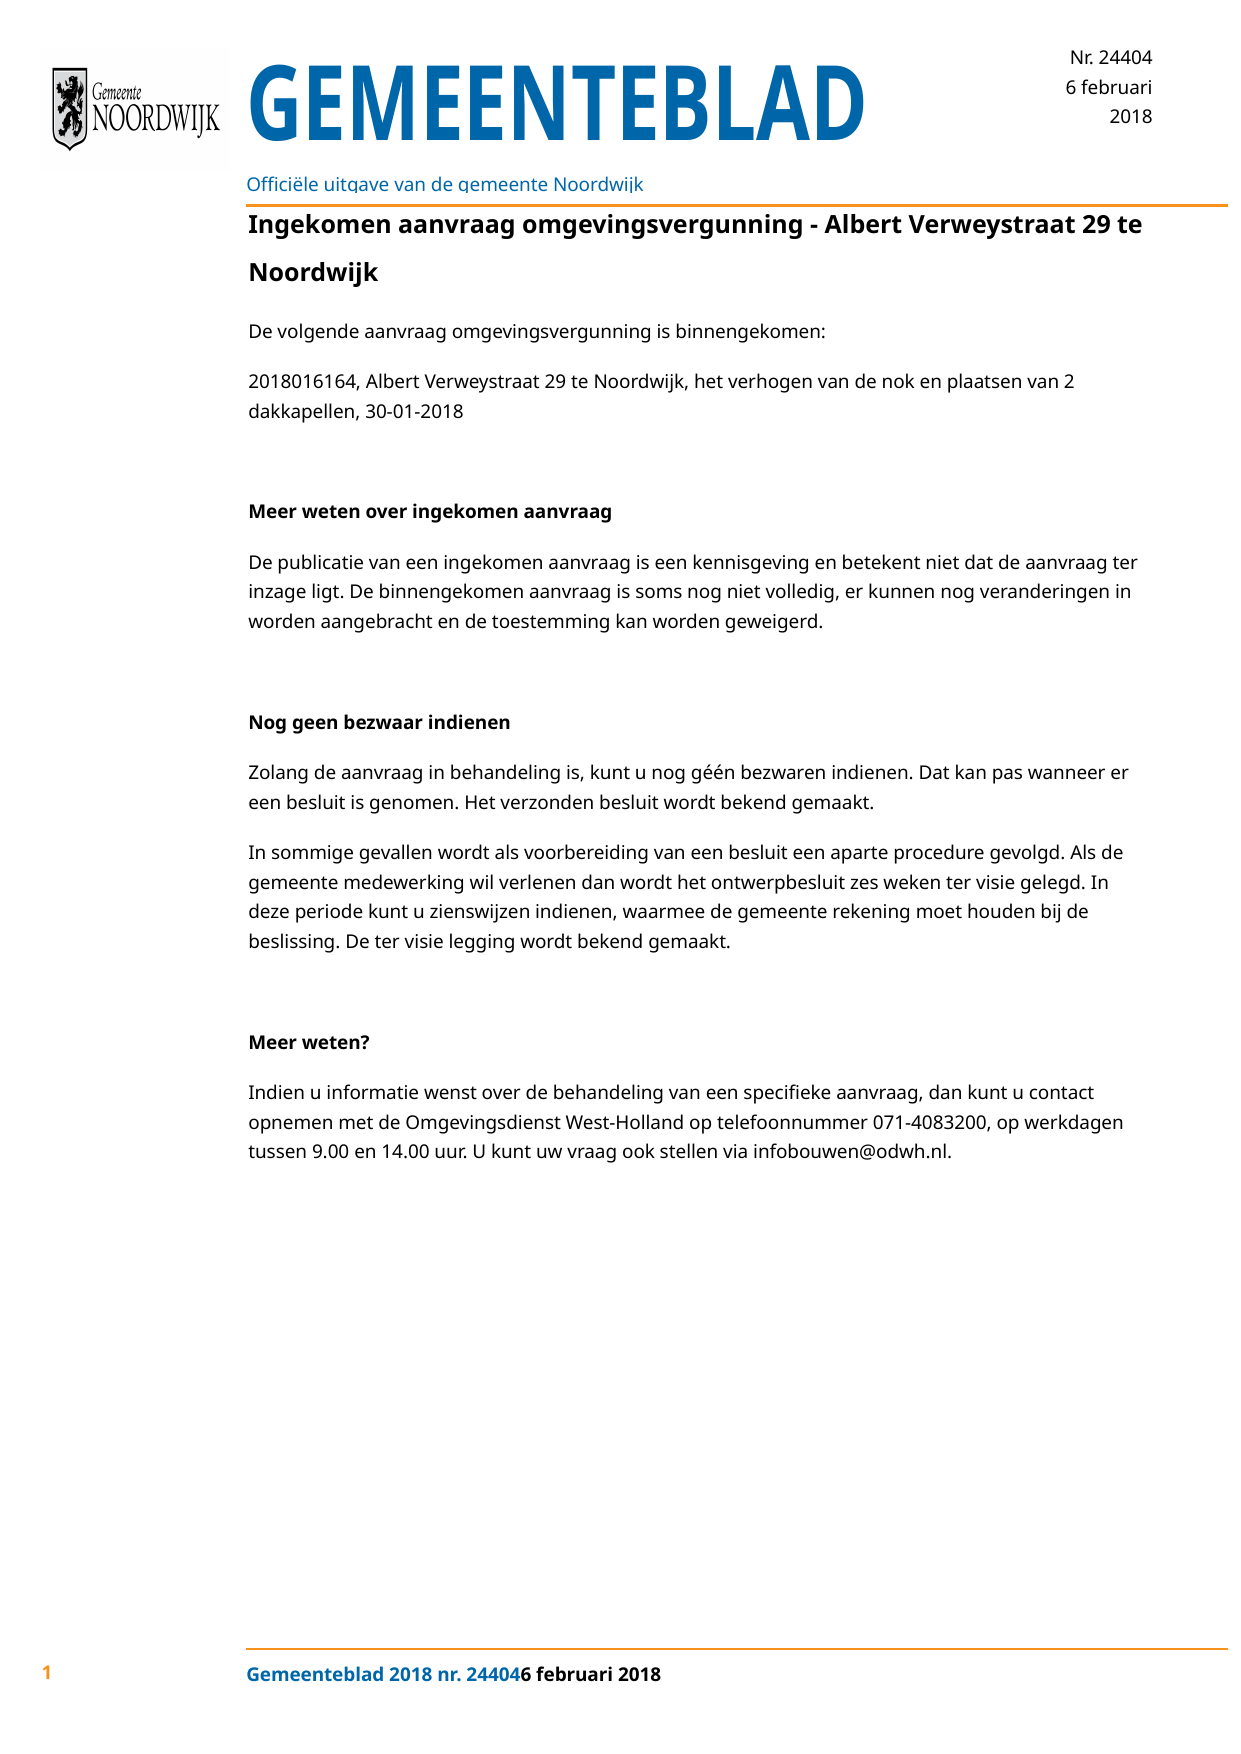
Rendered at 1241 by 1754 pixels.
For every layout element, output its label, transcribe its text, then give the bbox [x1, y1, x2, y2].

text Indien u informatie wenst over de behandeling van een specifieke aanvraag, dan kunt u contact opnemen met de Omgevingsdienst West-Holland op telefoonnummer 071-4083200, op werkdagen tussen 9.00 en 14.00 uur. U kunt uw vraag ook stellen via infobouwen@odwh.nl. [248, 1079, 1152, 1164]
text De publicatie van een ingekomen aanvraag is een kennisgeving en betekent niet dat de aanvraag ter inzage ligt. De binnengekomen aanvraag is soms nog niet volledig, er kunnen nog veranderingen in worden aangebracht en de toestemming kan worden geweigerd. [248, 549, 1152, 634]
text In sommige gevallen wordt als voorbereiding van een besluit een aparte procedure gevolgd. Als de gemeente medewerking wil verlenen dan wordt het ontwerpbesluit zes weken ter visie gelegd. In deze periode kunt u zienswijzen indienen, waarmee de gemeente rekening moet houden bij de beslissing. De ter visie legging wordt bekend gemaakt. [248, 839, 1152, 954]
text Ingekomen aanvraag omgevingsvergunning - Albert Verweystraat 29 te Noordwijk [248, 207, 1152, 288]
text De volgende aanvraag omgevingsvergunning is binnengekomen: [248, 318, 1152, 344]
text Zolang de aanvraag in behandeling is, kunt u nog géén bezwaren indienen. Dat kan pas wanneer er een besluit is genomen. Het verzonden besluit wordt bekend gemaakt. [248, 759, 1152, 815]
text Nog geen bezwaar indienen [248, 709, 1152, 735]
text Meer weten over ingekomen aanvraag [248, 499, 1152, 524]
text 2018016164, Albert Verweystraat 29 te Noordwijk, het verhogen van de nok en plaatsen van 2 dakkapellen, 30-01-2018 [248, 368, 1152, 424]
picture [41, 47, 231, 172]
text Meer weten? [248, 1029, 1152, 1055]
